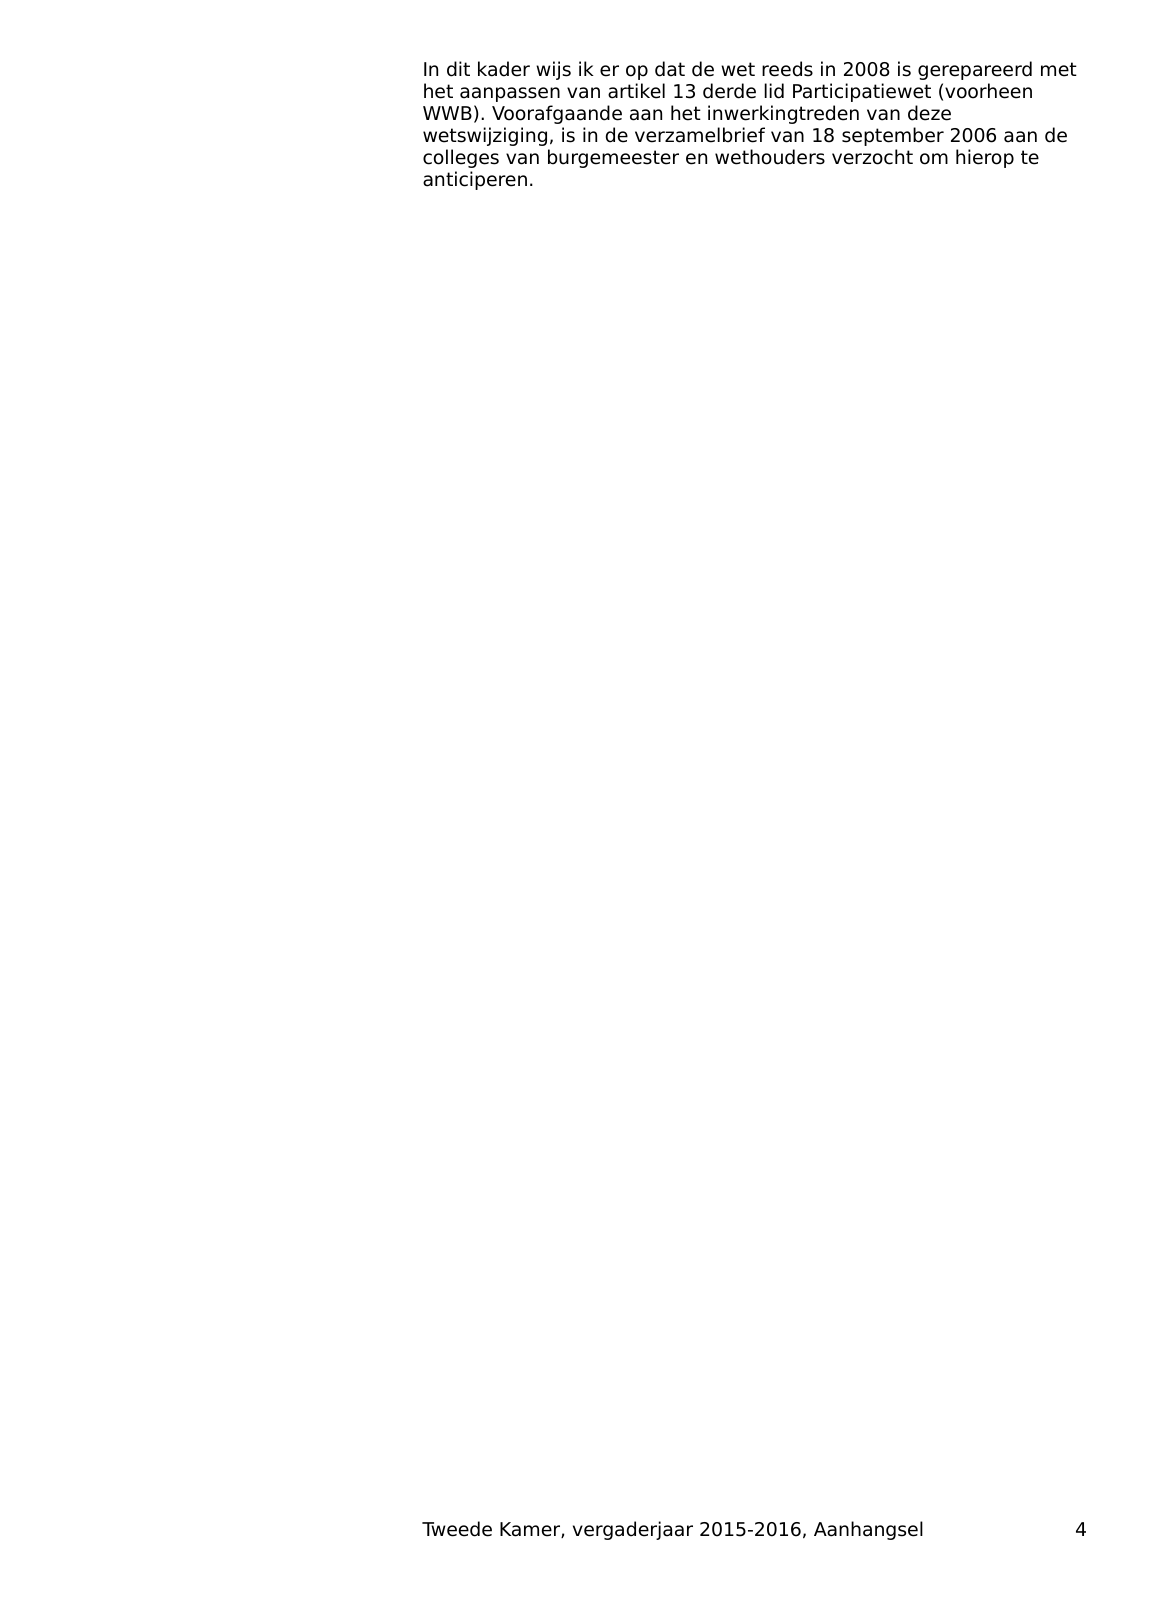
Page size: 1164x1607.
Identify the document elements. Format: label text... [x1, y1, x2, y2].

text In dit kader wijs ik er op dat de wet reeds in 2008 is gerepareerd met het aanpassen van artikel 13 derde lid Participatiewet (voorheen WWB). Voorafgaande aan het inwerkingtreden van deze wetswijziging, is in de verzamelbrief van 18 september 2006 aan de colleges van burgemeester en wethouders verzocht om hierop te anticiperen. [422, 59, 1087, 191]
